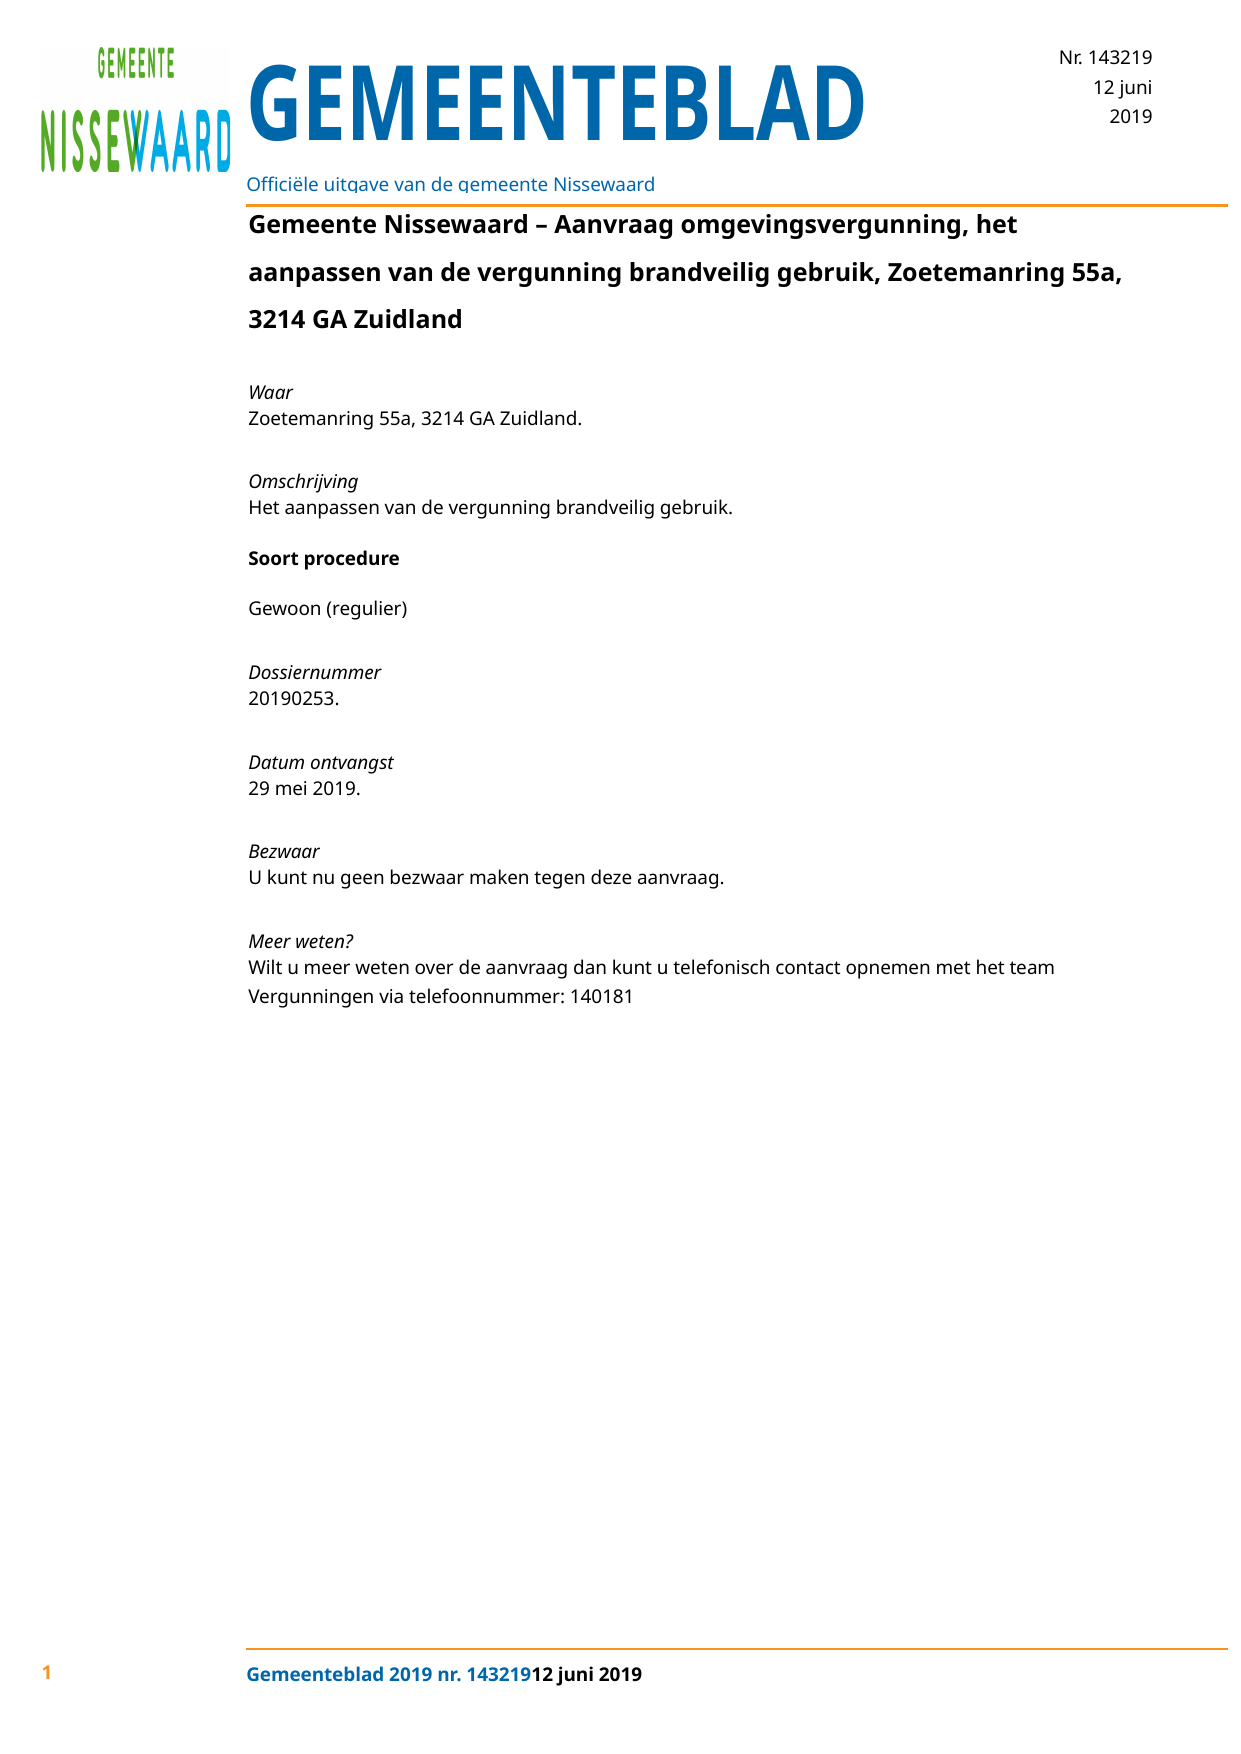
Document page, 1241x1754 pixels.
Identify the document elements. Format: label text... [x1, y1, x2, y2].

picture [200, 151, 206, 172]
picture [154, 157, 165, 172]
text Gemeente Nissewaard – Aanvraag omgevingsvergunning, het aanpassen van de vergunning brandveilig gebruik, Zoetemanring 55a, 3214 GA Zuidland [248, 207, 1152, 336]
picture [201, 122, 206, 138]
text Waar [248, 379, 1152, 405]
text Bezwaar [248, 839, 1152, 864]
text 29 mei 2019. [248, 775, 1152, 800]
text U kunt nu geen bezwaar maken tegen deze aanvraag. [248, 864, 1152, 890]
text Meer weten? [248, 928, 1152, 954]
picture [222, 122, 227, 160]
text Zoetemanring 55a, 3214 GA Zuidland. [248, 405, 1152, 431]
text Wilt u meer weten over de aanvraag dan kunt u telefonisch contact opnemen met het team Vergunningen via telefoonnummer: 140181 [248, 954, 1152, 1009]
picture [41, 47, 231, 172]
text Datum ontvangst [248, 749, 1152, 775]
text Omschrijving [248, 469, 1152, 494]
text Soort procedure [248, 545, 1152, 571]
picture [176, 157, 187, 172]
text Gewoon (regulier) [248, 595, 1152, 621]
text Het aanpassen van de vergunning brandveilig gebruik. [248, 494, 1152, 520]
text Dossiernummer [248, 659, 1152, 685]
text 20190253. [248, 685, 1152, 711]
